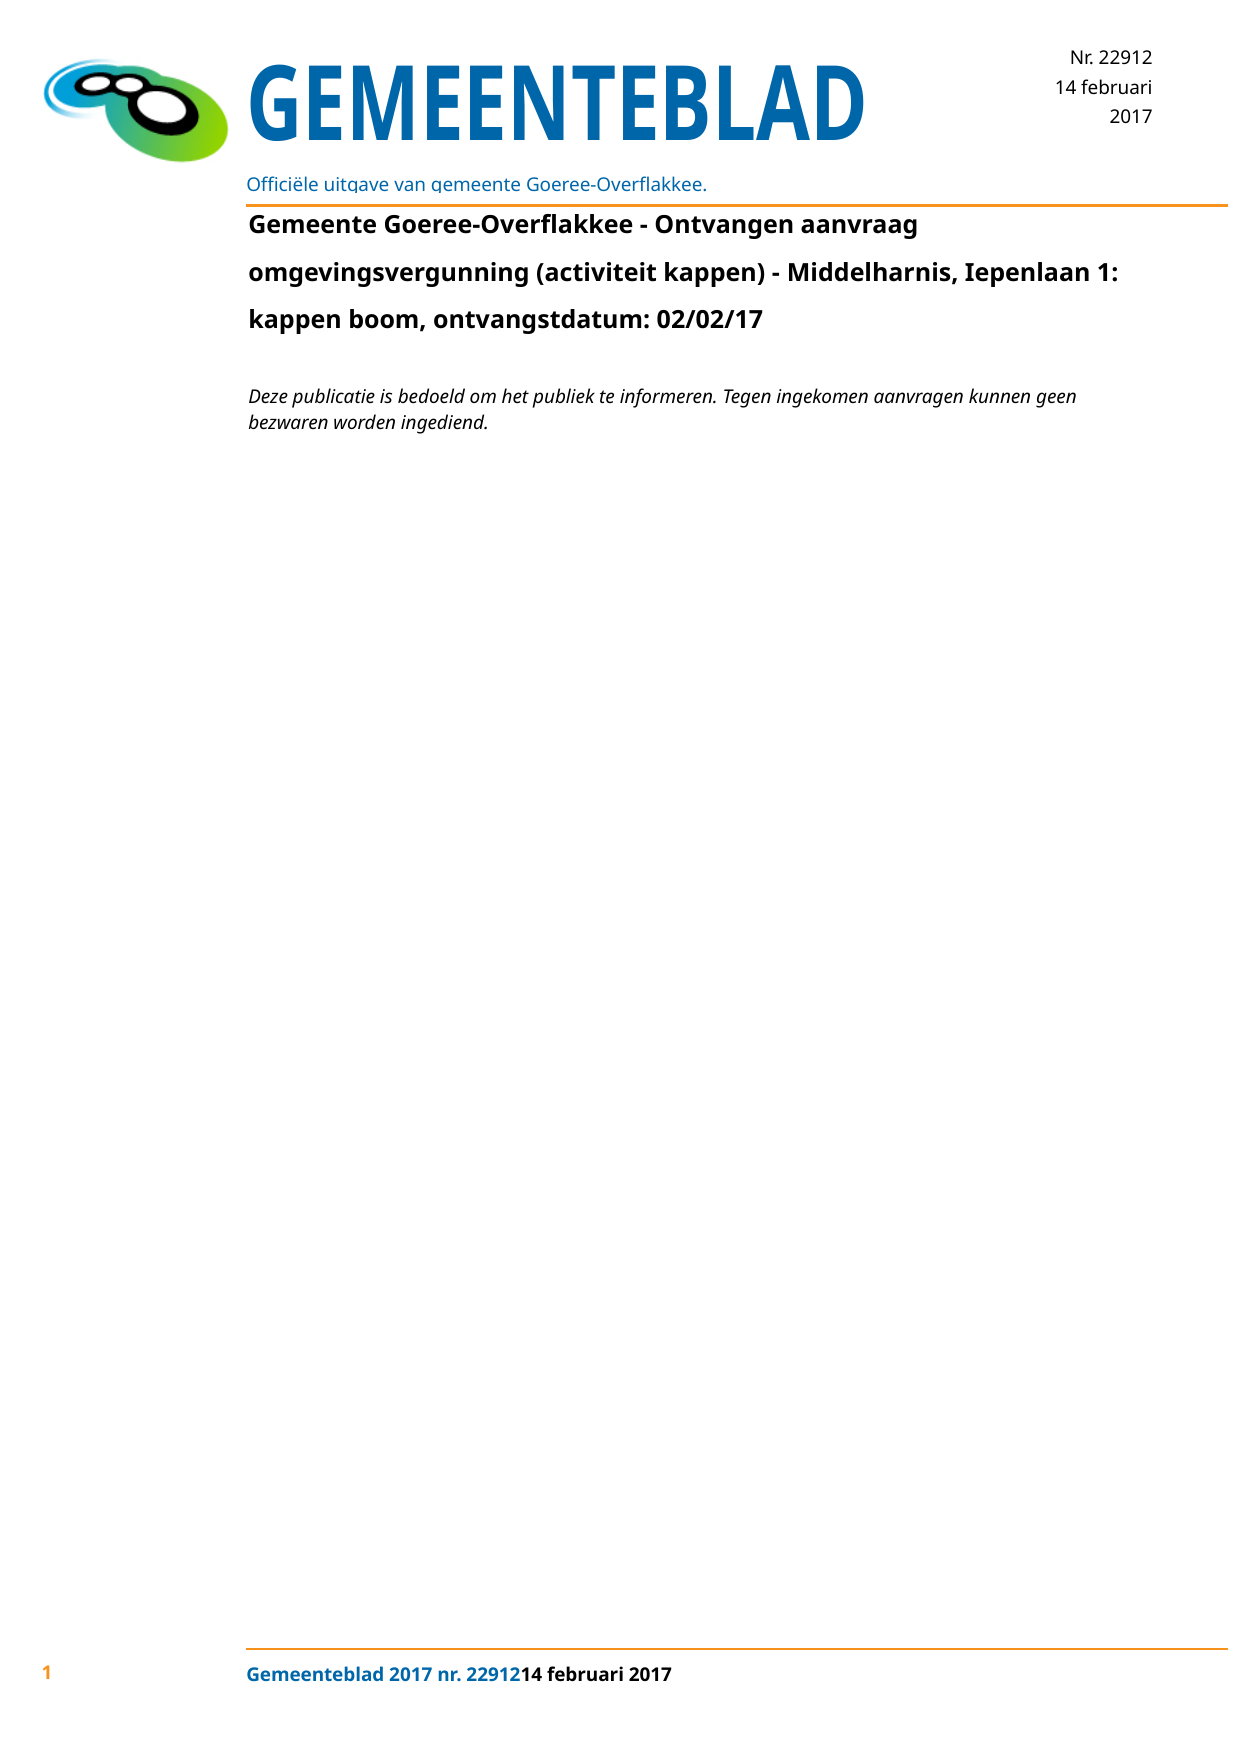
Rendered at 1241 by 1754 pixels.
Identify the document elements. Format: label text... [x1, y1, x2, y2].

text Deze publicatie is bedoeld om het publiek te informeren. Tegen ingekomen aanvragen kunnen geen bezwaren worden ingediend. [248, 384, 1152, 435]
picture [41, 47, 231, 172]
text Gemeente Goeree-Overflakkee - Ontvangen aanvraag omgevingsvergunning (activiteit kappen) - Middelharnis, Iepenlaan 1: kappen boom, ontvangstdatum: 02/02/17 [248, 207, 1152, 336]
